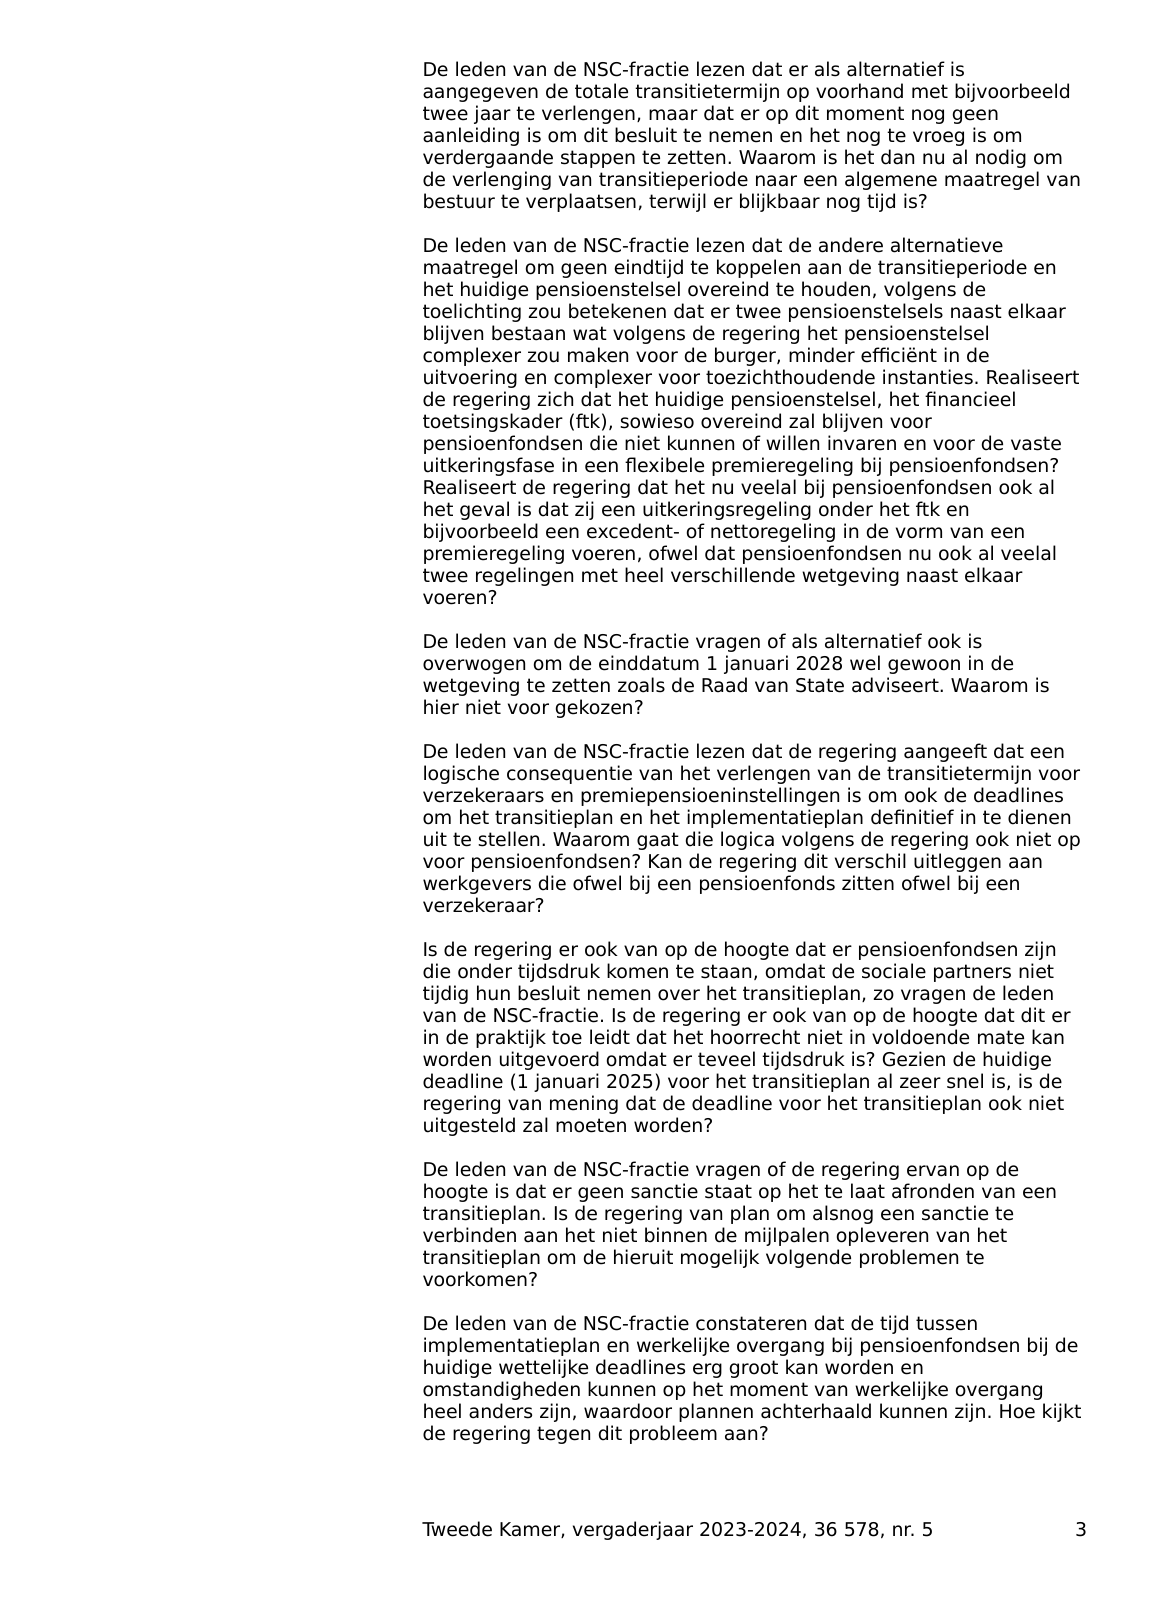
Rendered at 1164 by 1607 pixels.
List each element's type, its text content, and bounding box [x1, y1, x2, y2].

text De leden van de NSC-fractie constateren dat de tijd tussen implementatieplan en werkelijke overgang bij pensioenfondsen bij de huidige wettelijke deadlines erg groot kan worden en omstandigheden kunnen op het moment van werkelijke overgang heel anders zijn, waardoor plannen achterhaald kunnen zijn. Hoe kijkt de regering tegen dit probleem aan? [422, 1313, 1087, 1445]
text Is de regering er ook van op de hoogte dat er pensioenfondsen zijn die onder tijdsdruk komen te staan, omdat de sociale partners niet tijdig hun besluit nemen over het transitieplan, zo vragen de leden van de NSC-fractie. Is de regering er ook van op de hoogte dat dit er in de praktijk toe leidt dat het hoorrecht niet in voldoende mate kan worden uitgevoerd omdat er teveel tijdsdruk is? Gezien de huidige deadline (1 januari 2025) voor het transitieplan al zeer snel is, is de regering van mening dat de deadline voor het transitieplan ook niet uitgesteld zal moeten worden? [422, 939, 1087, 1137]
text De leden van de NSC-fractie vragen of als alternatief ook is overwogen om de einddatum 1 januari 2028 wel gewoon in de wetgeving te zetten zoals de Raad van State adviseert. Waarom is hier niet voor gekozen? [422, 631, 1087, 719]
text De leden van de NSC-fractie lezen dat de andere alternatieve maatregel om geen eindtijd te koppelen aan de transitieperiode en het huidige pensioenstelsel overeind te houden, volgens de toelichting zou betekenen dat er twee pensioenstelsels naast elkaar blijven bestaan wat volgens de regering het pensioenstelsel complexer zou maken voor de burger, minder efficiënt in de uitvoering en complexer voor toezichthoudende instanties. Realiseert de regering zich dat het huidige pensioenstelsel, het financieel toetsingskader (ftk), sowieso overeind zal blijven voor pensioenfondsen die niet kunnen of willen invaren en voor de vaste uitkeringsfase in een flexibele premieregeling bij pensioenfondsen? Realiseert de regering dat het nu veelal bij pensioenfondsen ook al het geval is dat zij een uitkeringsregeling onder het ftk en bijvoorbeeld een excedent- of nettoregeling in de vorm van een premieregeling voeren, ofwel dat pensioenfondsen nu ook al veelal twee regelingen met heel verschillende wetgeving naast elkaar voeren? [422, 235, 1087, 609]
text De leden van de NSC-fractie lezen dat de regering aangeeft dat een logische consequentie van het verlengen van de transitietermijn voor verzekeraars en premiepensioeninstellingen is om ook de deadlines om het transitieplan en het implementatieplan definitief in te dienen uit te stellen. Waarom gaat die logica volgens de regering ook niet op voor pensioenfondsen? Kan de regering dit verschil uitleggen aan werkgevers die ofwel bij een pensioenfonds zitten ofwel bij een verzekeraar? [422, 741, 1087, 917]
text De leden van de NSC-fractie lezen dat er als alternatief is aangegeven de totale transitietermijn op voorhand met bijvoorbeeld twee jaar te verlengen, maar dat er op dit moment nog geen aanleiding is om dit besluit te nemen en het nog te vroeg is om verdergaande stappen te zetten. Waarom is het dan nu al nodig om de verlenging van transitieperiode naar een algemene maatregel van bestuur te verplaatsen, terwijl er blijkbaar nog tijd is? [422, 59, 1087, 213]
text De leden van de NSC-fractie vragen of de regering ervan op de hoogte is dat er geen sanctie staat op het te laat afronden van een transitieplan. Is de regering van plan om alsnog een sanctie te verbinden aan het niet binnen de mijlpalen opleveren van het transitieplan om de hieruit mogelijk volgende problemen te voorkomen? [422, 1159, 1087, 1291]
